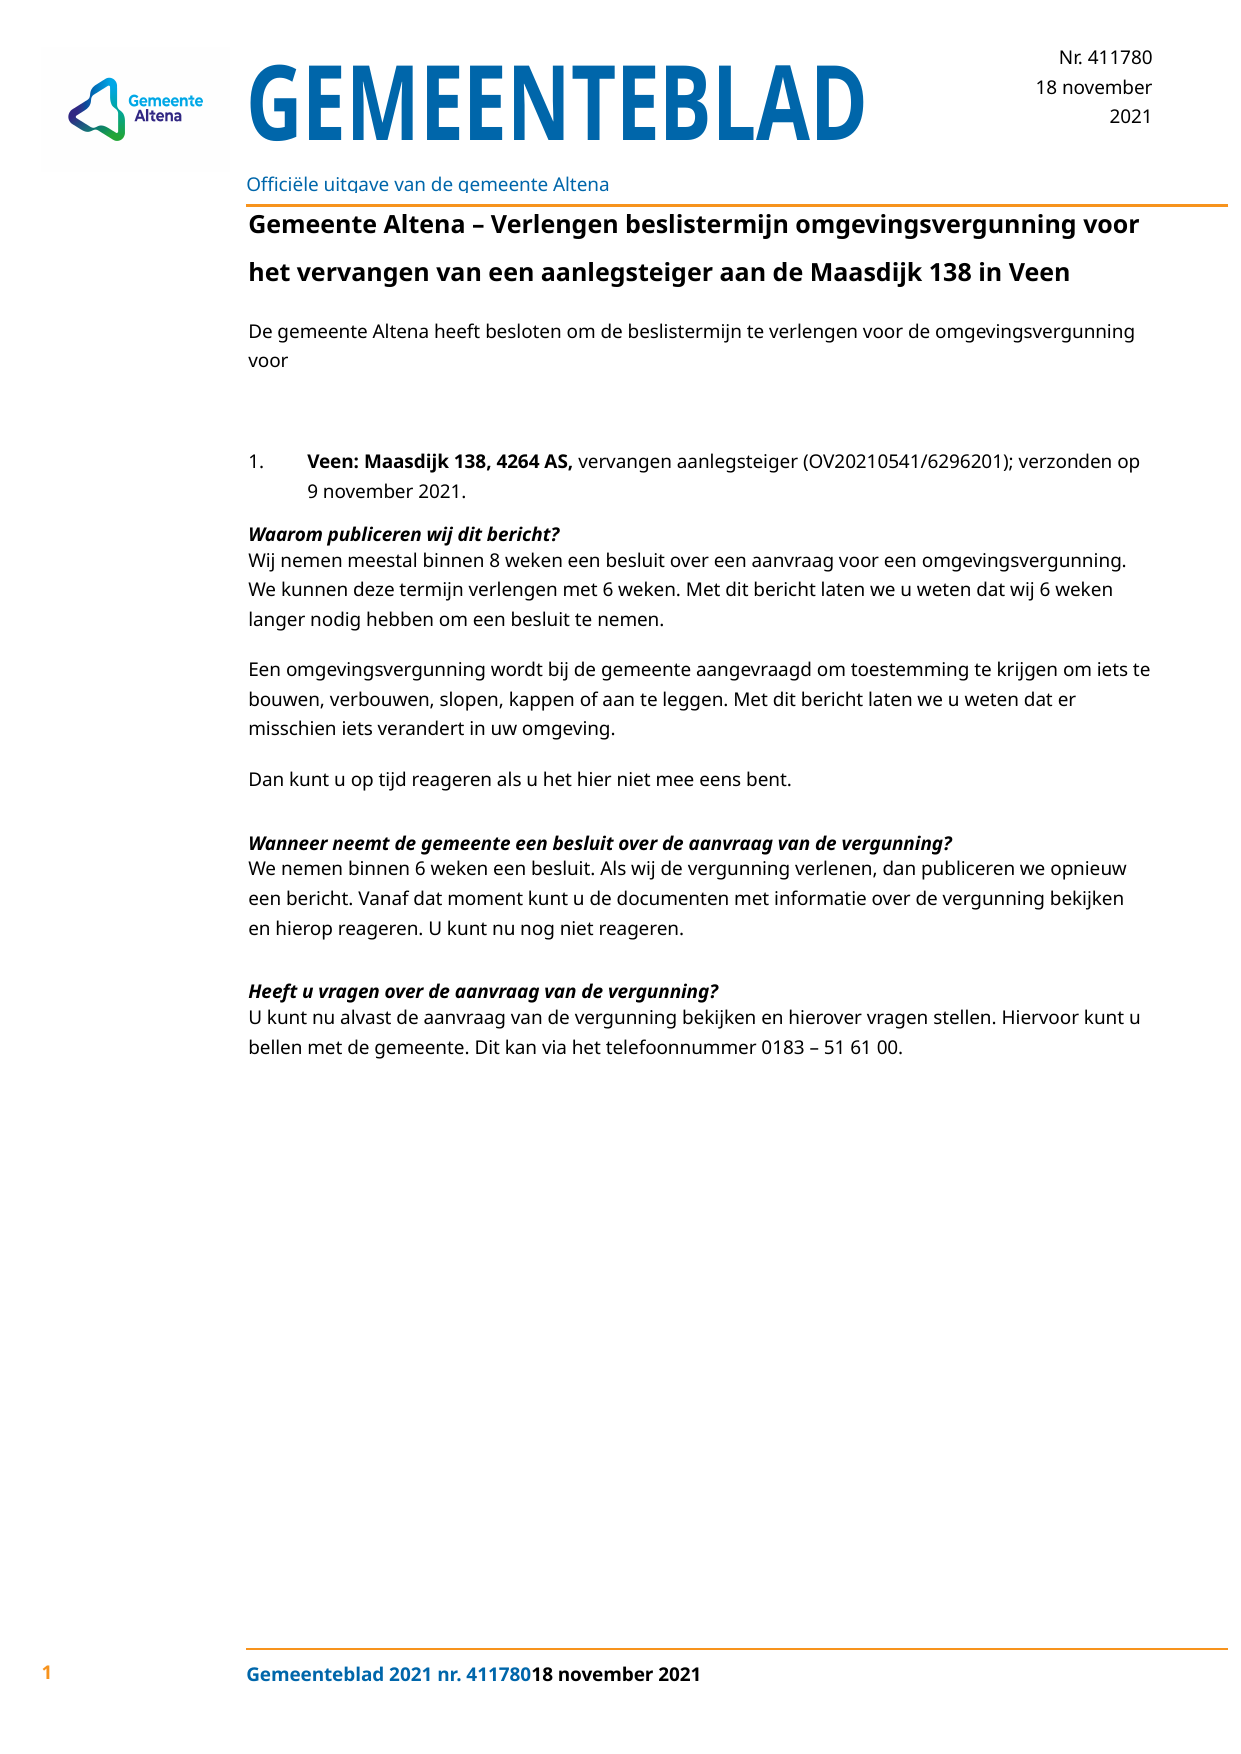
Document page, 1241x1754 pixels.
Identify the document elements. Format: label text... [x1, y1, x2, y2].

text We nemen binnen 6 weken een besluit. Als wij de vergunning verlenen, dan publiceren we opnieuw een bericht. Vanaf dat moment kunt u de documenten met informatie over de vergunning bekijken en hierop reageren. U kunt nu nog niet reageren. [248, 856, 1152, 941]
text U kunt nu alvast de aanvraag van de vergunning bekijken en hierover vragen stellen. Hiervoor kunt u bellen met de gemeente. Dit kan via het telefoonnummer 0183 – 51 61 00. [248, 1004, 1152, 1060]
text Wanneer neemt de gemeente een besluit over de aanvraag van de vergunning? [248, 830, 1152, 856]
picture [41, 47, 231, 172]
text Gemeente Altena – Verlengen beslistermijn omgevingsvergunning voor het vervangen van een aanlegsteiger aan de Maasdijk 138 in Veen [248, 207, 1152, 288]
text Waarom publiceren wij dit bericht? [248, 521, 1152, 547]
text Heeft u vragen over de aanvraag van de vergunning? [248, 979, 1152, 1004]
text Wij nemen meestal binnen 8 weken een besluit over een aanvraag voor een omgevingsvergunning. We kunnen deze termijn verlengen met 6 weken. Met dit bericht laten we u weten dat wij 6 weken langer nodig hebben om een besluit te nemen. [248, 547, 1152, 632]
text De gemeente Altena heeft besloten om de beslistermijn te verlengen voor de omgevingsvergunning voor [248, 318, 1152, 373]
text Een omgevingsvergunning wordt bij de gemeente aangevraagd om toestemming te krijgen om iets te bouwen, verbouwen, slopen, kappen of aan te leggen. Met dit bericht laten we u weten dat er misschien iets verandert in uw omgeving. [248, 656, 1152, 741]
list Veen: Maasdijk 138, 4264 AS, vervangen aanlegsteiger (OV20210541/6296201); verzonden op 9 november 2021. [248, 448, 1152, 504]
text Dan kunt u op tijd reageren als u het hier niet mee eens bent. [248, 766, 1152, 792]
